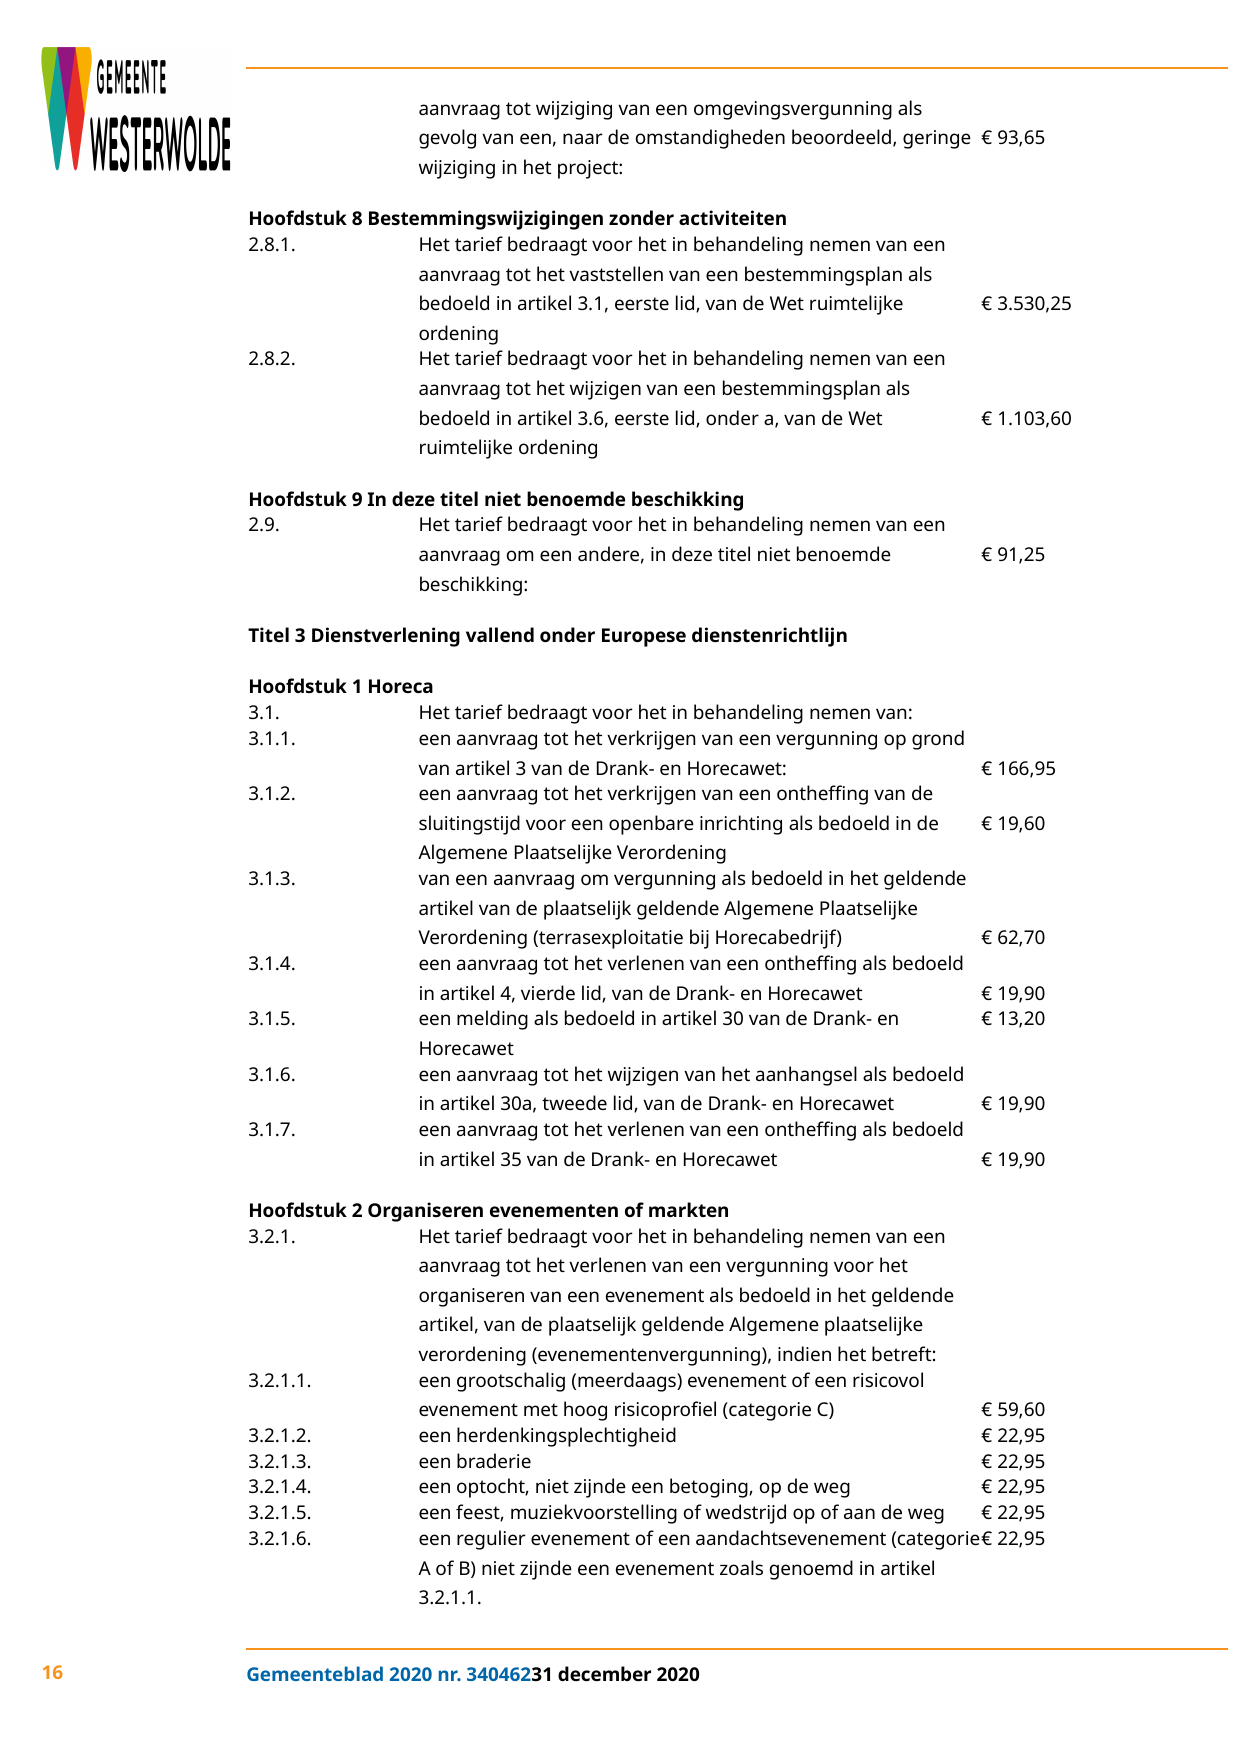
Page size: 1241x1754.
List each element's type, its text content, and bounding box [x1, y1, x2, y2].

table_cell 3.1. [248, 699, 418, 725]
table_cell 3.1.6. [248, 1061, 418, 1116]
table_cell van een aanvraag om vergunning als bedoeld in het geldende artikel van de plaatselijk geldende Algemene Plaatselijke Verordening (terrasexploitatie bij Horecabedrijf) [418, 865, 981, 950]
table_cell [248, 460, 418, 486]
table_cell een aanvraag tot het verlenen van een ontheffing als bedoeld in artikel 35 van de Drank- en Horecawet [418, 1116, 981, 1171]
table_cell [981, 1171, 1152, 1197]
table_cell een braderie [418, 1448, 981, 1474]
table_cell een herdenkingsplechtigheid [418, 1422, 981, 1448]
table_cell [248, 95, 418, 180]
table_cell Hoofdstuk 2 Organiseren evenementen of markten [248, 1197, 1152, 1223]
table_cell [981, 596, 1152, 622]
table_cell 3.2.1.2. [248, 1422, 418, 1448]
table_cell Hoofdstuk 9 In deze titel niet benoemde beschikking [248, 486, 1152, 512]
table_cell een aanvraag tot het verkrijgen van een vergunning op grond van artikel 3 van de Drank- en Horecawet: [418, 725, 981, 780]
table_cell € 22,95 [981, 1474, 1152, 1499]
table_cell 3.1.5. [248, 1006, 418, 1061]
table_cell Titel 3 Dienstverlening vallend onder Europese dienstenrichtlijn [248, 622, 1152, 648]
table_cell € 13,20 [981, 1006, 1152, 1061]
table_cell een optocht, niet zijnde een betoging, op de weg [418, 1474, 981, 1499]
table_cell [981, 180, 1152, 205]
table_cell 2.8.1. [248, 231, 418, 346]
table_cell € 22,95 [981, 1525, 1152, 1610]
table_cell Hoofdstuk 1 Horeca [248, 674, 1152, 699]
table_cell € 19,90 [981, 1116, 1152, 1171]
picture [41, 47, 231, 172]
table_cell € 93,65 [981, 95, 1152, 180]
table_cell 3.2.1.6. [248, 1525, 418, 1610]
table_cell 3.2.1.3. [248, 1448, 418, 1474]
table_cell € 1.103,60 [981, 346, 1152, 460]
table_cell 3.1.1. [248, 725, 418, 780]
table_cell € 19,90 [981, 950, 1152, 1006]
table_cell een regulier evenement of een aandachtsevenement (categorie A of B) niet zijnde een evenement zoals genoemd in artikel 3.2.1.1. [418, 1525, 981, 1610]
table_cell € 22,95 [981, 1422, 1152, 1448]
table_cell € 3.530,25 [981, 231, 1152, 346]
table_cell [981, 1223, 1152, 1367]
table_cell Het tarief bedraagt voor het in behandeling nemen van een aanvraag tot het vaststellen van een bestemmingsplan als bedoeld in artikel 3.1, eerste lid, van de Wet ruimtelijke ordening [418, 231, 981, 346]
table_cell [248, 596, 418, 622]
table_cell aanvraag tot wijziging van een omgevingsvergunning als gevolg van een, naar de omstandigheden beoordeeld, geringe wijziging in het project: [418, 95, 981, 180]
table_cell [418, 596, 981, 622]
table_cell € 22,95 [981, 1448, 1152, 1474]
table_cell [418, 180, 981, 205]
table_cell 3.2.1.1. [248, 1367, 418, 1422]
table_cell Het tarief bedraagt voor het in behandeling nemen van een aanvraag tot het wijzigen van een bestemmingsplan als bedoeld in artikel 3.6, eerste lid, onder a, van de Wet ruimtelijke ordening [418, 346, 981, 460]
table_cell [981, 699, 1152, 725]
table_cell Het tarief bedraagt voor het in behandeling nemen van: [418, 699, 981, 725]
table_cell een aanvraag tot het verkrijgen van een ontheffing van de sluitingstijd voor een openbare inrichting als bedoeld in de Algemene Plaatselijke Verordening [418, 780, 981, 865]
table_cell Het tarief bedraagt voor het in behandeling nemen van een aanvraag om een andere, in deze titel niet benoemde beschikking: [418, 512, 981, 596]
table_cell [981, 460, 1152, 486]
table_cell Het tarief bedraagt voor het in behandeling nemen van een aanvraag tot het verlenen van een vergunning voor het organiseren van een evenement als bedoeld in het geldende artikel, van de plaatselijk geldende Algemene plaatselijke verordening (evenementenvergunning), indien het betreft: [418, 1223, 981, 1367]
table_cell € 62,70 [981, 865, 1152, 950]
table_cell een aanvraag tot het wijzigen van het aanhangsel als bedoeld in artikel 30a, tweede lid, van de Drank- en Horecawet [418, 1061, 981, 1116]
table_cell € 19,90 [981, 1061, 1152, 1116]
table_cell een aanvraag tot het verlenen van een ontheffing als bedoeld in artikel 4, vierde lid, van de Drank- en Horecawet [418, 950, 981, 1006]
table_cell € 166,95 [981, 725, 1152, 780]
table_cell [248, 1171, 418, 1197]
table_cell [418, 648, 981, 674]
table_cell 3.2.1.5. [248, 1500, 418, 1525]
table_cell [981, 648, 1152, 674]
table_cell een grootschalig (meerdaags) evenement of een risicovol evenement met hoog risicoprofiel (categorie C) [418, 1367, 981, 1422]
table_cell 3.1.4. [248, 950, 418, 1006]
table_cell 3.1.3. [248, 865, 418, 950]
table_cell 2.9. [248, 512, 418, 596]
table_cell 3.2.1. [248, 1223, 418, 1367]
table_cell [418, 1171, 981, 1197]
table_cell € 91,25 [981, 512, 1152, 596]
table_cell € 19,60 [981, 780, 1152, 865]
table_cell een feest, muziekvoorstelling of wedstrijd op of aan de weg [418, 1500, 981, 1525]
table_cell 2.8.2. [248, 346, 418, 460]
table_cell 3.1.2. [248, 780, 418, 865]
table_cell € 22,95 [981, 1500, 1152, 1525]
table_cell 3.1.7. [248, 1116, 418, 1171]
table_cell 3.2.1.4. [248, 1474, 418, 1499]
table_cell Hoofdstuk 8 Bestemmingswijzigingen zonder activiteiten [248, 205, 1152, 231]
table_cell [248, 180, 418, 205]
table_cell € 59,60 [981, 1367, 1152, 1422]
table_cell [418, 460, 981, 486]
table_cell een melding als bedoeld in artikel 30 van de Drank- en Horecawet [418, 1006, 981, 1061]
table_cell [248, 648, 418, 674]
